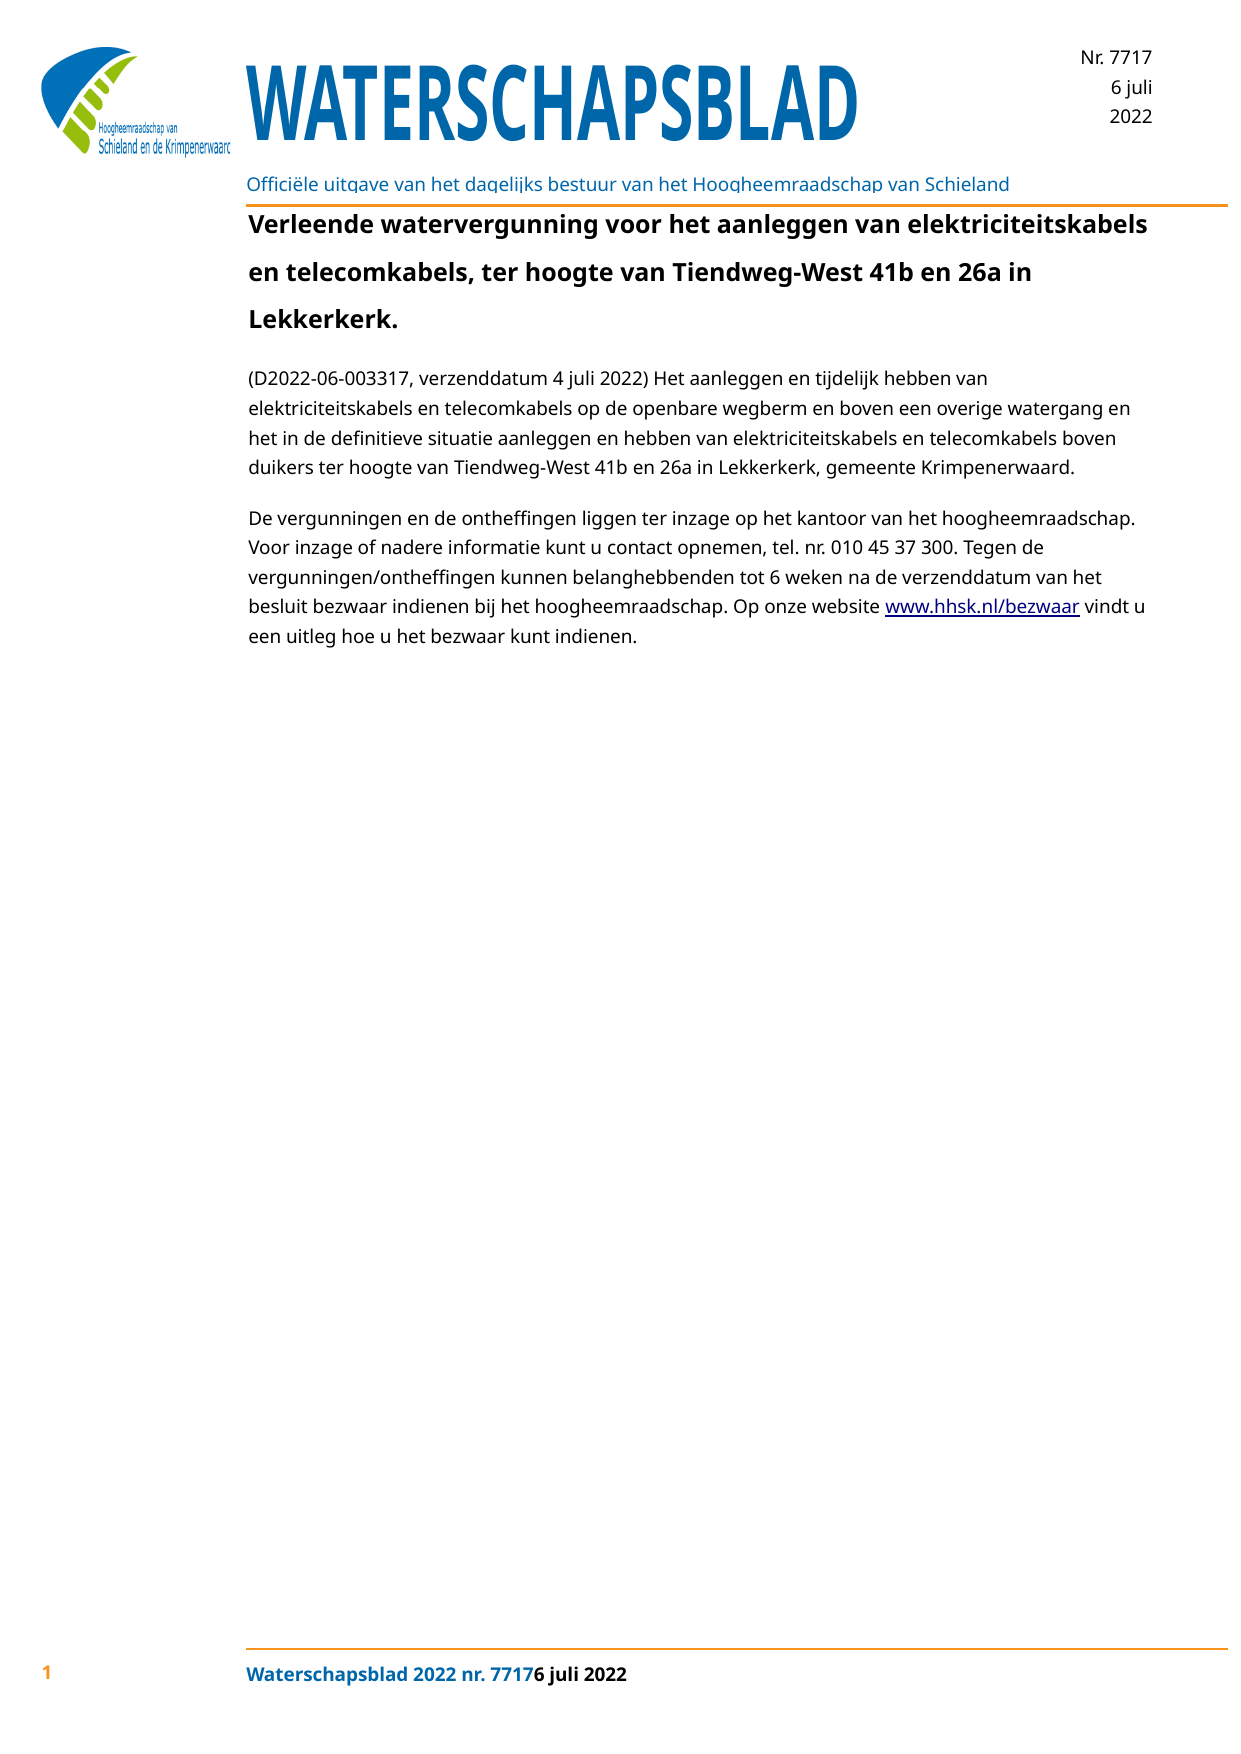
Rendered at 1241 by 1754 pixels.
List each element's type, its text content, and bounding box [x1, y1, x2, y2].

text (D2022-06-003317, verzenddatum 4 juli 2022) Het aanleggen en tijdelijk hebben van elektriciteitskabels en telecomkabels op de openbare wegberm en boven een overige watergang en het in de definitieve situatie aanleggen en hebben van elektriciteitskabels en telecomkabels boven duikers ter hoogte van Tiendweg-West 41b en 26a in Lekkerkerk, gemeente Krimpenerwaard. [248, 366, 1152, 480]
text De vergunningen en de ontheffingen liggen ter inzage op het kantoor van het hoogheemraadschap. Voor inzage of nadere informatie kunt u contact opnemen, tel. nr. 010 45 37 300. Tegen de vergunningen/ontheffingen kunnen belanghebbenden tot 6 weken na de verzenddatum van het besluit bezwaar indienen bij het hoogheemraadschap. Op onze website www.hhsk.nl/bezwaar vindt u een uitleg hoe u het bezwaar kunt indienen. [248, 505, 1152, 649]
text Verleende watervergunning voor het aanleggen van elektriciteitskabels en telecomkabels, ter hoogte van Tiendweg-West 41b en 26a in Lekkerkerk. [248, 207, 1152, 336]
picture [41, 47, 231, 172]
